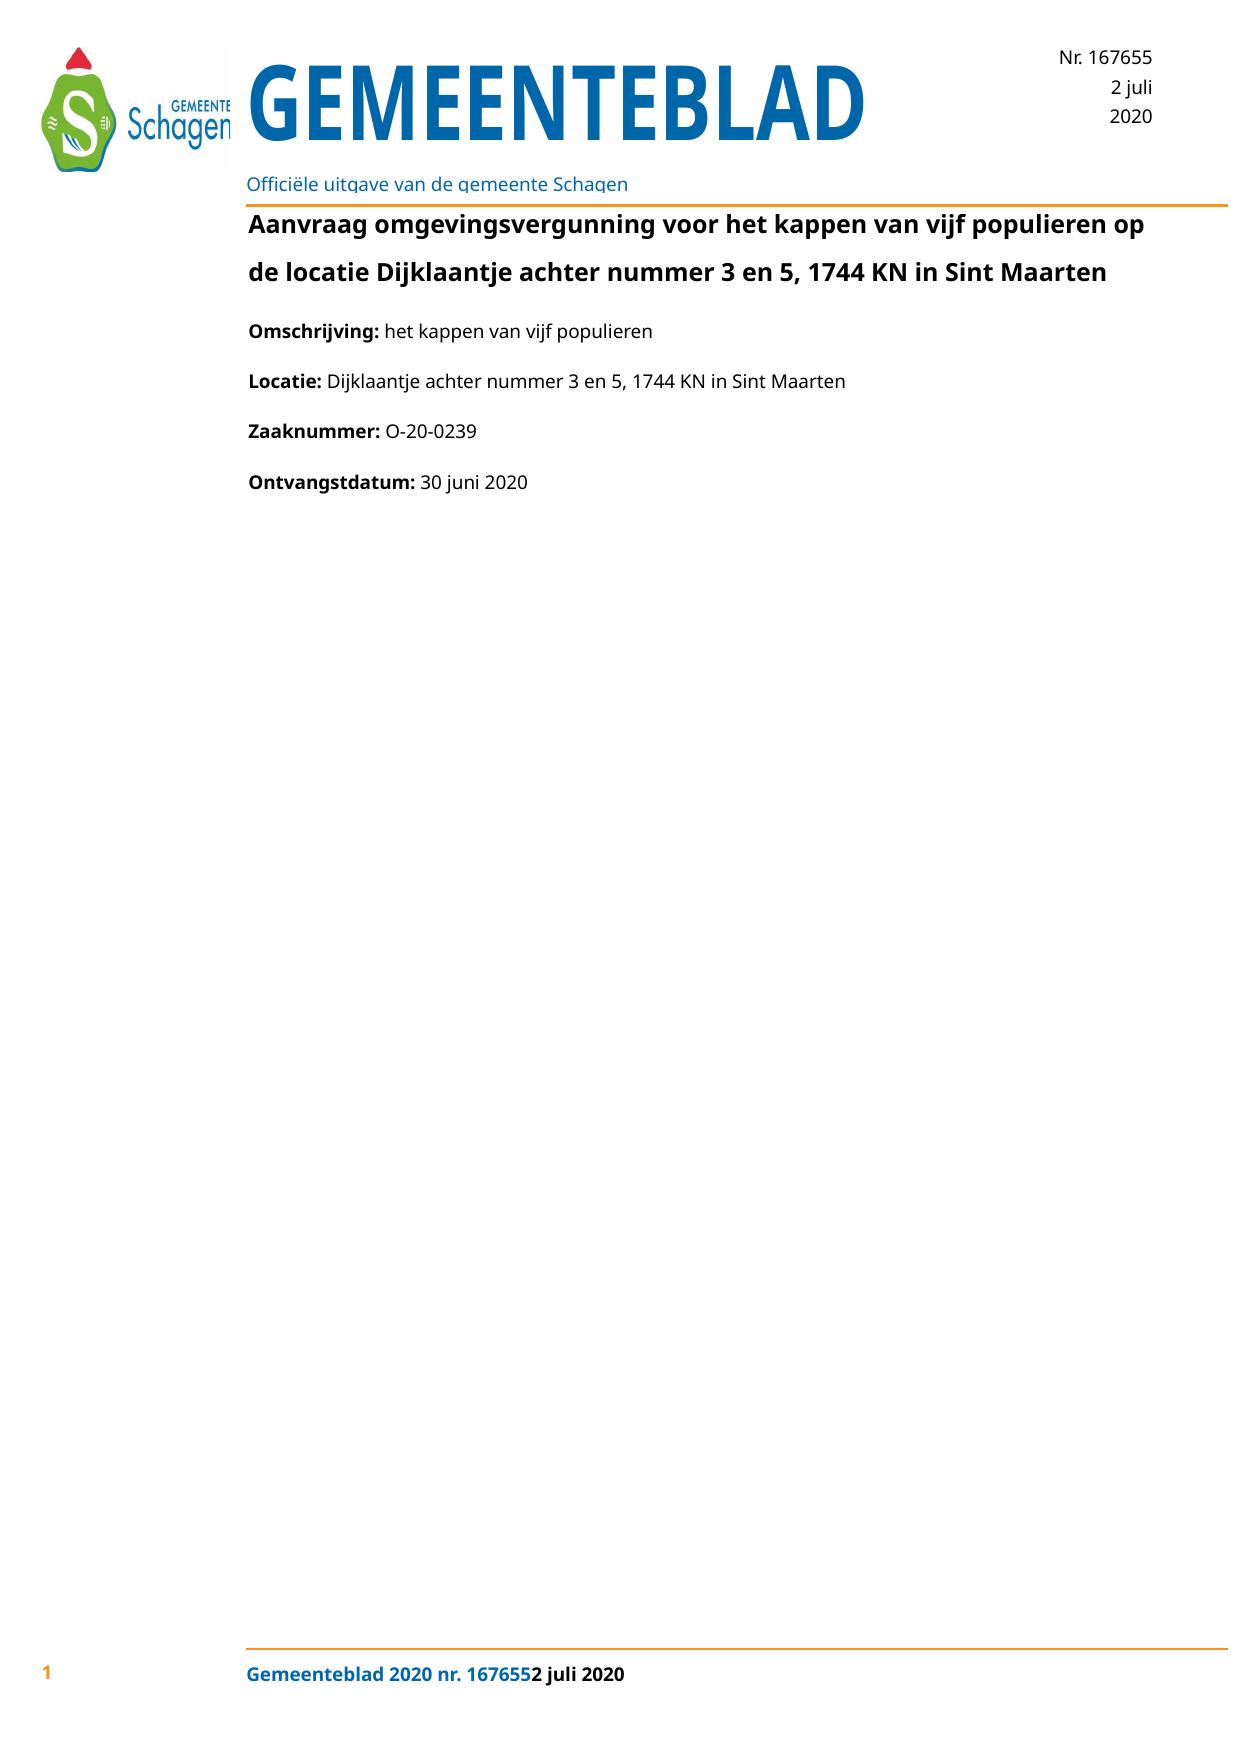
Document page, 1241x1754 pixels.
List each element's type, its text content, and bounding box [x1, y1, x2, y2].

text Ontvangstdatum: 30 juni 2020 [248, 469, 1152, 495]
text Aanvraag omgevingsvergunning voor het kappen van vijf populieren op de locatie Dijklaantje achter nummer 3 en 5, 1744 KN in Sint Maarten [248, 207, 1152, 288]
text Locatie: Dijklaantje achter nummer 3 en 5, 1744 KN in Sint Maarten [248, 368, 1152, 394]
text Zaaknummer: O-20-0239 [248, 419, 1152, 444]
text Omschrijving: het kappen van vijf populieren [248, 318, 1152, 344]
picture [41, 47, 231, 172]
